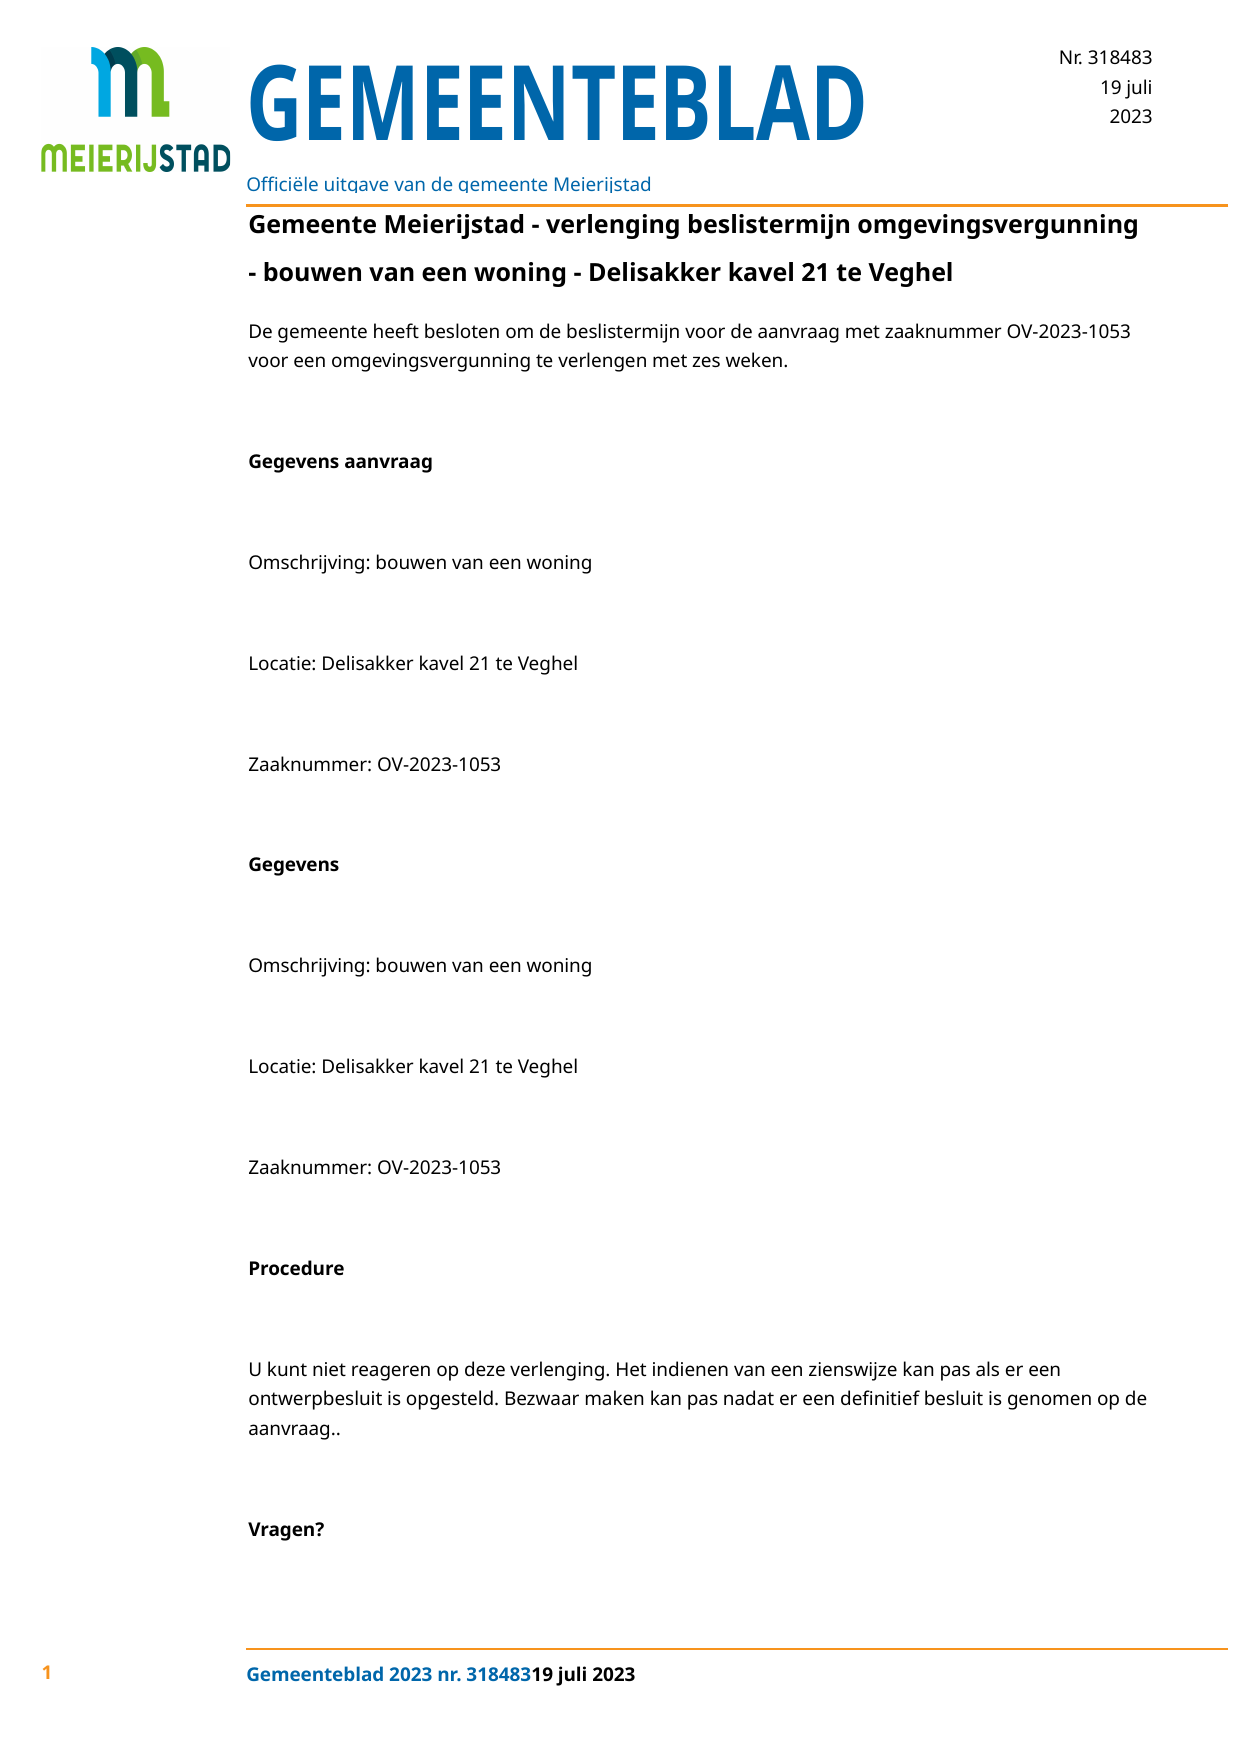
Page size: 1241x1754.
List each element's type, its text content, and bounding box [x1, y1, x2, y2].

text U kunt niet reageren op deze verlenging. Het indienen van een zienswijze kan pas als er een ontwerpbesluit is opgesteld. Bezwaar maken kan pas nadat er een definitief besluit is genomen op de aanvraag.. [248, 1356, 1152, 1441]
text Procedure [248, 1255, 1152, 1281]
text Gegevens [248, 852, 1152, 877]
text Locatie: Delisakker kavel 21 te Veghel [248, 650, 1152, 676]
text Gegevens aanvraag [248, 448, 1152, 474]
text Gemeente Meierijstad - verlenging beslistermijn omgevingsvergunning - bouwen van een woning - Delisakker kavel 21 te Veghel [248, 207, 1152, 288]
text Zaaknummer: OV-2023-1053 [248, 1154, 1152, 1180]
text Omschrijving: bouwen van een woning [248, 952, 1152, 978]
text De gemeente heeft besloten om de beslistermijn voor de aanvraag met zaaknummer OV-2023-1053 voor een omgevingsvergunning te verlengen met zes weken. [248, 318, 1152, 373]
text Locatie: Delisakker kavel 21 te Veghel [248, 1053, 1152, 1079]
text Omschrijving: bouwen van een woning [248, 549, 1152, 575]
picture [41, 47, 231, 172]
text Vragen? [248, 1516, 1152, 1542]
text Zaaknummer: OV-2023-1053 [248, 751, 1152, 777]
